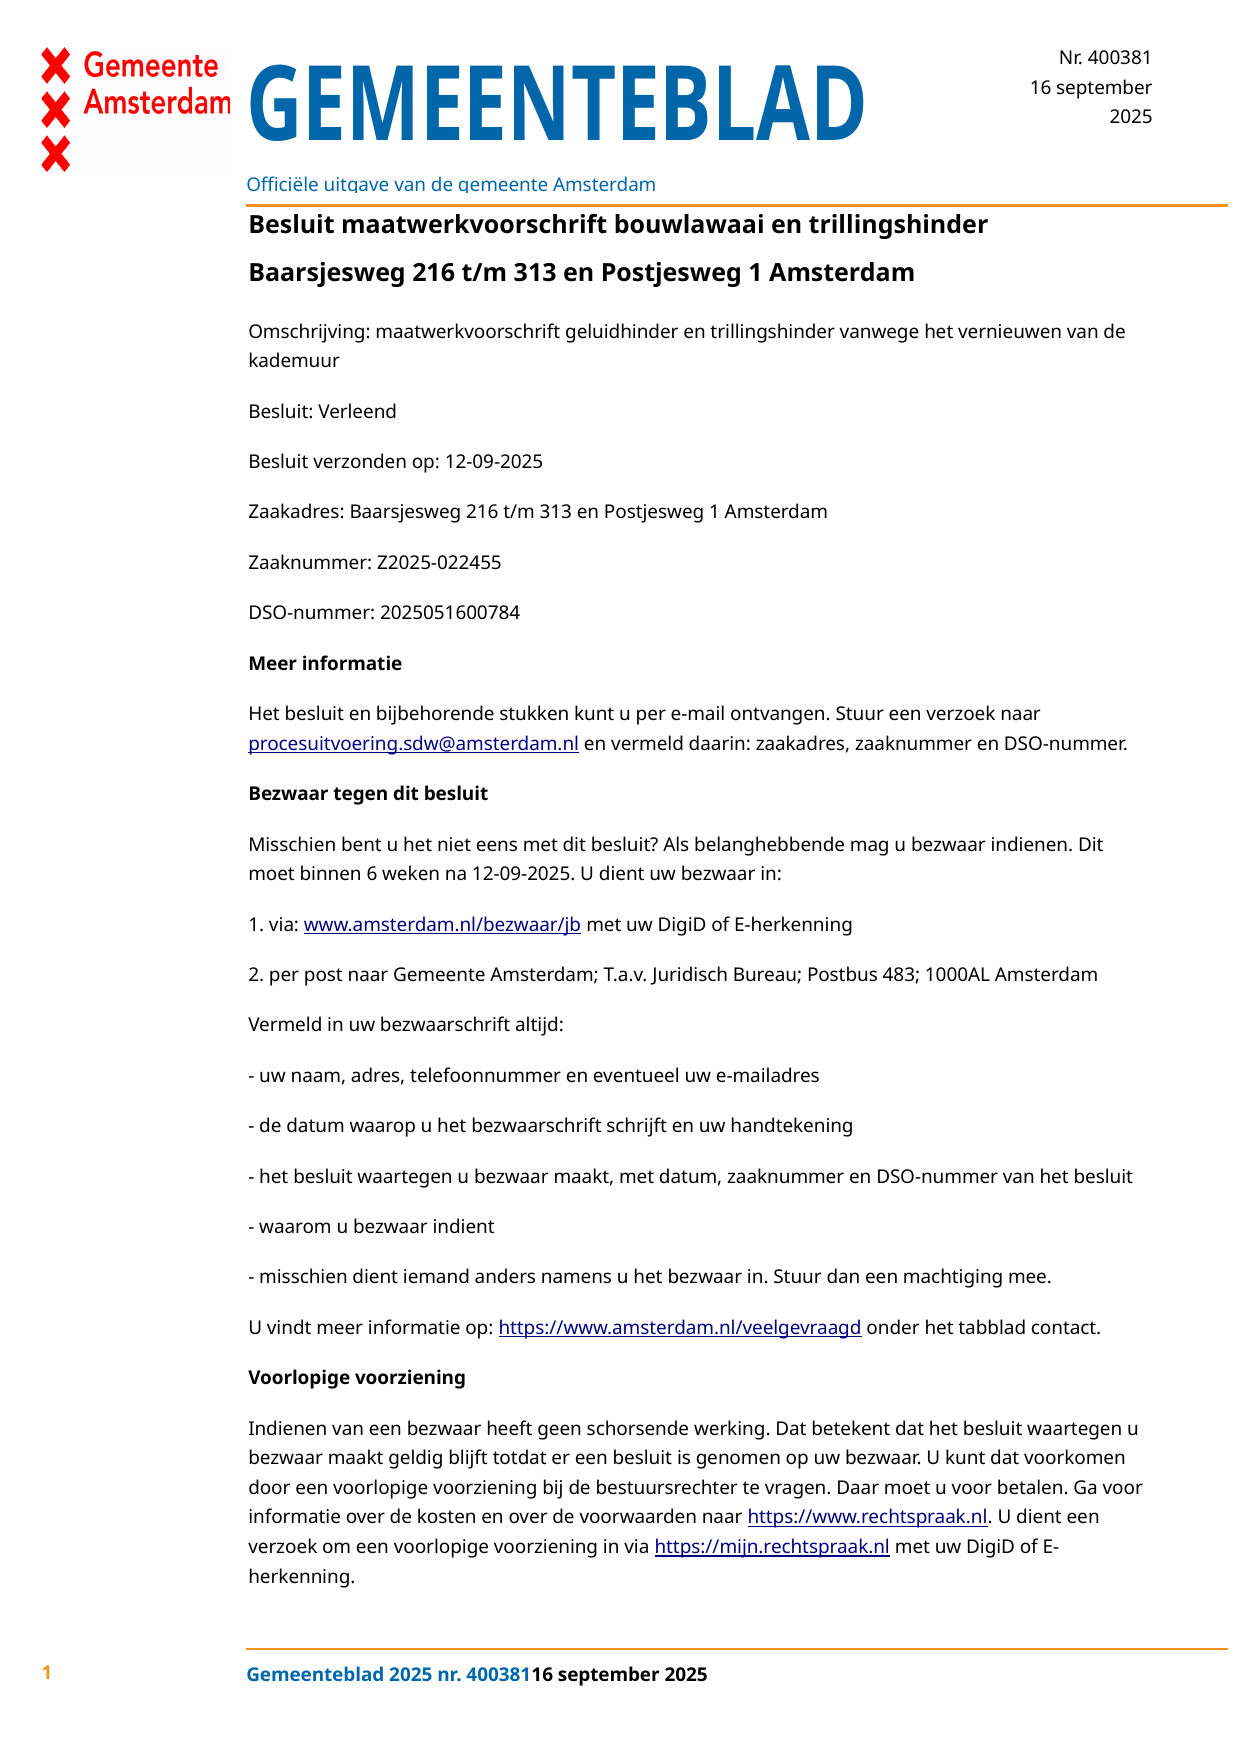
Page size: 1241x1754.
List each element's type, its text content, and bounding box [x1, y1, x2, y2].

text Omschrijving: maatwerkvoorschrift geluidhinder en trillingshinder vanwege het vernieuwen van de kademuur [248, 318, 1152, 373]
text Besluit verzonden op: 12-09-2025 [248, 448, 1152, 474]
text Besluit: Verleend [248, 398, 1152, 424]
text Het besluit en bijbehorende stukken kunt u per e-mail ontvangen. Stuur een verzoek naar procesuitvoering.sdw@amsterdam.nl en vermeld daarin: zaakadres, zaaknummer en DSO-nummer. [248, 700, 1152, 756]
text Meer informatie [248, 650, 1152, 676]
text - waarom u bezwaar indient [248, 1213, 1152, 1239]
text - het besluit waartegen u bezwaar maakt, met datum, zaaknummer en DSO-nummer van het besluit [248, 1163, 1152, 1189]
text - de datum waarop u het bezwaarschrift schrijft en uw handtekening [248, 1112, 1152, 1138]
text - uw naam, adres, telefoonnummer en eventueel uw e-mailadres [248, 1062, 1152, 1088]
text DSO-nummer: 2025051600784 [248, 599, 1152, 625]
text U vindt meer informatie op: https://www.amsterdam.nl/veelgevraagd onder het tabblad contact. [248, 1314, 1152, 1340]
text Zaakadres: Baarsjesweg 216 t/m 313 en Postjesweg 1 Amsterdam [248, 499, 1152, 524]
text - misschien dient iemand anders namens u het bezwaar in. Stuur dan een machtiging mee. [248, 1264, 1152, 1289]
text 1. via: www.amsterdam.nl/bezwaar/jb met uw DigiD of E-herkenning [248, 911, 1152, 937]
text Zaaknummer: Z2025-022455 [248, 549, 1152, 575]
picture [41, 47, 231, 172]
text Misschien bent u het niet eens met dit besluit? Als belanghebbende mag u bezwaar indienen. Dit moet binnen 6 weken na 12-09-2025. U dient uw bezwaar in: [248, 831, 1152, 886]
text Bezwaar tegen dit besluit [248, 780, 1152, 806]
text Indienen van een bezwaar heeft geen schorsende werking. Dat betekent dat het besluit waartegen u bezwaar maakt geldig blijft totdat er een besluit is genomen op uw bezwaar. U kunt dat voorkomen door een voorlopige voorziening bij de bestuursrechter te vragen. Daar moet u voor betalen. Ga voor informatie over de kosten en over de voorwaarden naar https://www.rechtspraak.nl. U dient een verzoek om een voorlopige voorziening in via https://mijn.rechtspraak.nl met uw DigiD of E-herkenning. [248, 1415, 1152, 1589]
text 2. per post naar Gemeente Amsterdam; T.a.v. Juridisch Bureau; Postbus 483; 1000AL Amsterdam [248, 961, 1152, 987]
text Voorlopige voorziening [248, 1364, 1152, 1390]
text Besluit maatwerkvoorschrift bouwlawaai en trillingshinder Baarsjesweg 216 t/m 313 en Postjesweg 1 Amsterdam [248, 207, 1152, 288]
text Vermeld in uw bezwaarschrift altijd: [248, 1012, 1152, 1037]
